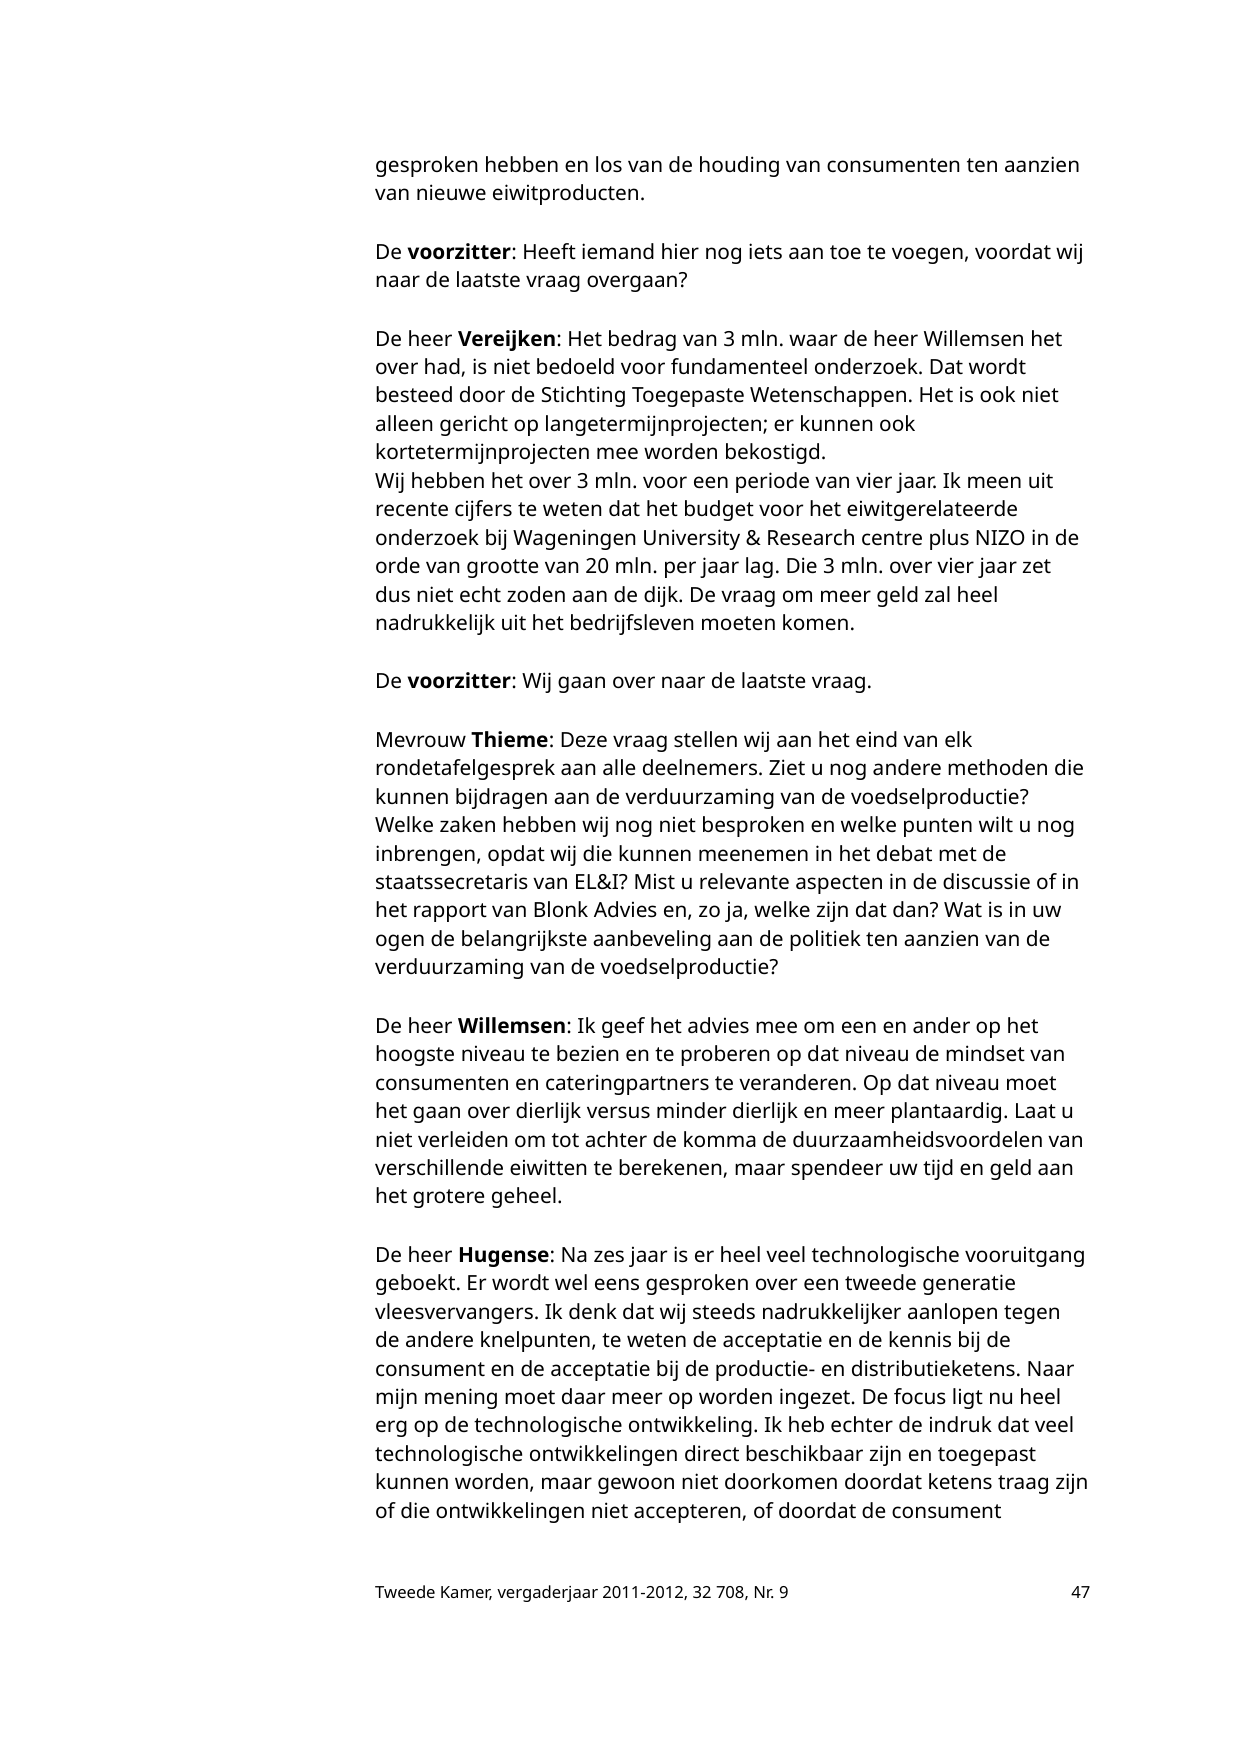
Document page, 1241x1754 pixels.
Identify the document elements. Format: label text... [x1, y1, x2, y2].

text De heer Hugense: Na zes jaar is er heel veel technologische vooruitgang geboekt. Er wordt wel eens gesproken over een tweede generatie vleesvervangers. Ik denk dat wij steeds nadrukkelijker aanlopen tegen de andere knelpunten, te weten de acceptatie en de kennis bij de consument en de acceptatie bij de productie- en distributieketens. Naar mijn mening moet daar meer op worden ingezet. De focus ligt nu heel erg op de technologische ontwikkeling. Ik heb echter de indruk dat veel technologische ontwikkelingen direct beschikbaar zijn en toegepast kunnen worden, maar gewoon niet doorkomen doordat ketens traag zijn of die ontwikkelingen niet accepteren, of doordat de consument [375, 1240, 1090, 1524]
text Mevrouw Thieme: Deze vraag stellen wij aan het eind van elk rondetafelgesprek aan alle deelnemers. Ziet u nog andere methoden die kunnen bijdragen aan de verduurzaming van de voedselproductie? Welke zaken hebben wij nog niet besproken en welke punten wilt u nog inbrengen, opdat wij die kunnen meenemen in het debat met de staatssecretaris van EL&I? Mist u relevante aspecten in de discussie of in het rapport van Blonk Advies en, zo ja, welke zijn dat dan? Wat is in uw ogen de belangrijkste aanbeveling aan de politiek ten aanzien van de verduurzaming van de voedselproductie? [375, 725, 1090, 981]
text Wij hebben het over 3 mln. voor een periode van vier jaar. Ik meen uit recente cijfers te weten dat het budget voor het eiwitgerelateerde onderzoek bij Wageningen University & Research centre plus NIZO in de orde van grootte van 20 mln. per jaar lag. Die 3 mln. over vier jaar zet dus niet echt zoden aan de dijk. De vraag om meer geld zal heel nadrukkelijk uit het bedrijfsleven moeten komen. [375, 466, 1090, 637]
text De heer Vereijken: Het bedrag van 3 mln. waar de heer Willemsen het over had, is niet bedoeld voor fundamenteel onderzoek. Dat wordt besteed door de Stichting Toegepaste Wetenschappen. Het is ook niet alleen gericht op langetermijnprojecten; er kunnen ook kortetermijnprojecten mee worden bekostigd. [375, 324, 1090, 466]
text De voorzitter: Heeft iemand hier nog iets aan toe te voegen, voordat wij naar de laatste vraag overgaan? [375, 237, 1090, 294]
text gesproken hebben en los van de houding van consumenten ten aanzien van nieuwe eiwitproducten. [375, 150, 1090, 207]
text De voorzitter: Wij gaan over naar de laatste vraag. [375, 667, 1090, 695]
text De heer Willemsen: Ik geef het advies mee om een en ander op het hoogste niveau te bezien en te proberen op dat niveau de mindset van consumenten en cateringpartners te veranderen. Op dat niveau moet het gaan over dierlijk versus minder dierlijk en meer plantaardig. Laat u niet verleiden om tot achter de komma de duurzaamheidsvoordelen van verschillende eiwitten te berekenen, maar spendeer uw tijd en geld aan het grotere geheel. [375, 1011, 1090, 1210]
